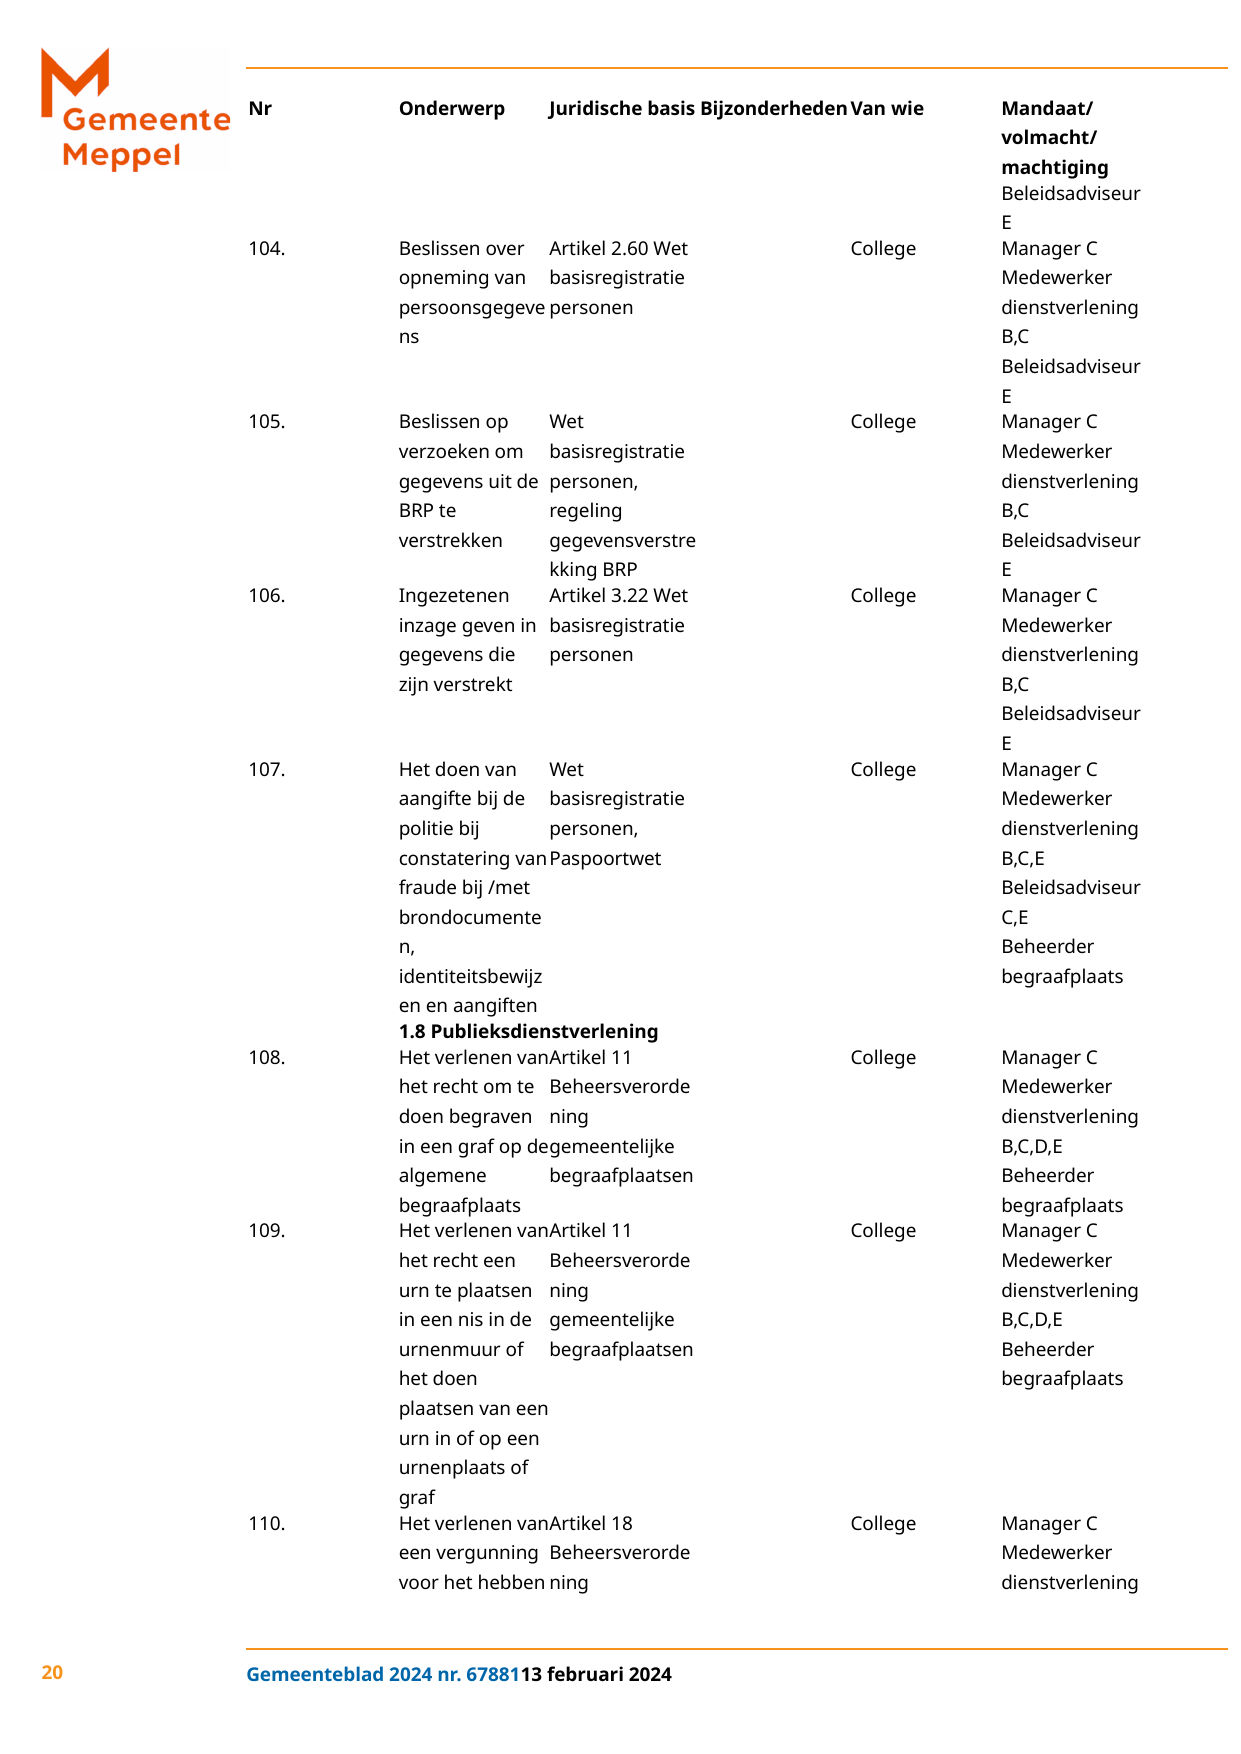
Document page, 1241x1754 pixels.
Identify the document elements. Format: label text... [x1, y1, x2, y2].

table_cell [248, 180, 398, 235]
table_cell Het doen van aangifte bij de politie bij constatering van fraude bij /met brondocumenten, identiteitsbewijzen en aangiften [399, 756, 549, 1018]
table_cell Manager C Medewerker dienstverlening [1001, 1510, 1152, 1594]
table_cell Artikel 2.60 Wet basisregistratie personen [549, 235, 700, 409]
table_cell Het verlenen van het recht een urn te plaatsen in een nis in de urnenmuur of het doen plaatsen van een urn in of op een urnenplaats of graf [399, 1218, 549, 1510]
table_cell [248, 1510, 398, 1594]
table_cell Beslissen over opneming van persoonsgegevens [399, 235, 549, 409]
table_cell Manager C Medewerker dienstverlening B,C Beleidsadviseur E [1001, 235, 1152, 409]
table_cell Artikel 3.22 Wet basisregistratie personen [549, 582, 700, 756]
table_cell College [850, 1044, 1001, 1218]
table_header Van wie [850, 95, 1001, 180]
table_cell Ingezetenen inzage geven in gegevens die zijn verstrekt [399, 582, 549, 756]
table_cell [700, 235, 850, 409]
table_cell College [850, 1218, 1001, 1510]
table_cell Beleidsadviseur E [1001, 180, 1152, 235]
table_cell Manager C Medewerker dienstverlening B,C,D,E Beheerder begraafplaats [1001, 1044, 1152, 1218]
table_cell College [850, 582, 1001, 756]
table_cell [700, 409, 850, 582]
table_header Onderwerp [399, 95, 549, 180]
table_cell [700, 582, 850, 756]
table_cell Wet basisregistratie personen, regeling gegevensverstrekking BRP [549, 409, 700, 582]
table_cell Artikel 11 Beheersverordening gemeentelijke begraafplaatsen [549, 1044, 700, 1218]
table_cell Het verlenen van een vergunning voor het hebben [399, 1510, 549, 1594]
table_cell Wet basisregistratie personen, Paspoortwet [549, 756, 700, 1018]
table_cell College [850, 409, 1001, 582]
table_header Nr [248, 95, 398, 180]
table_cell Artikel 18 Beheersverordening [549, 1510, 700, 1594]
table_cell College [850, 756, 1001, 1018]
table_cell Het verlenen van het recht om te doen begraven in een graf op de algemene begraafplaats [399, 1044, 549, 1218]
table_cell [700, 1218, 850, 1510]
table_cell [399, 180, 549, 235]
table_cell Manager C Medewerker dienstverlening B,C Beleidsadviseur E [1001, 409, 1152, 582]
table_cell [700, 756, 850, 1018]
table_header Mandaat/volmacht/machtiging [1001, 95, 1152, 180]
table_cell [248, 409, 398, 582]
picture [41, 47, 231, 172]
table_cell Manager C Medewerker dienstverlening B,C Beleidsadviseur E [1001, 582, 1152, 756]
table_cell [248, 1018, 398, 1044]
table_header Juridische basis [549, 95, 700, 180]
table_cell [248, 756, 398, 1018]
table_cell [700, 180, 850, 235]
table_header Bijzonderheden [700, 95, 850, 180]
table_cell College [850, 235, 1001, 409]
table_cell [248, 1044, 398, 1218]
table_cell [248, 235, 398, 409]
table_cell Manager C Medewerker dienstverlening B,C,E Beleidsadviseur C,E Beheerder begraafplaats [1001, 756, 1152, 1018]
table_cell [248, 582, 398, 756]
table_cell [248, 1218, 398, 1510]
table_cell [549, 180, 700, 235]
table_cell [700, 1510, 850, 1594]
table_cell 1.8 Publieksdienstverlening [399, 1018, 1152, 1044]
table_cell Beslissen op verzoeken om gegevens uit de BRP te verstrekken [399, 409, 549, 582]
table_cell Manager C Medewerker dienstverlening B,C,D,E Beheerder begraafplaats [1001, 1218, 1152, 1510]
table_cell [700, 1044, 850, 1218]
table_cell [850, 180, 1001, 235]
table_cell Artikel 11 Beheersverordening gemeentelijke begraafplaatsen [549, 1218, 700, 1510]
table_cell College [850, 1510, 1001, 1594]
